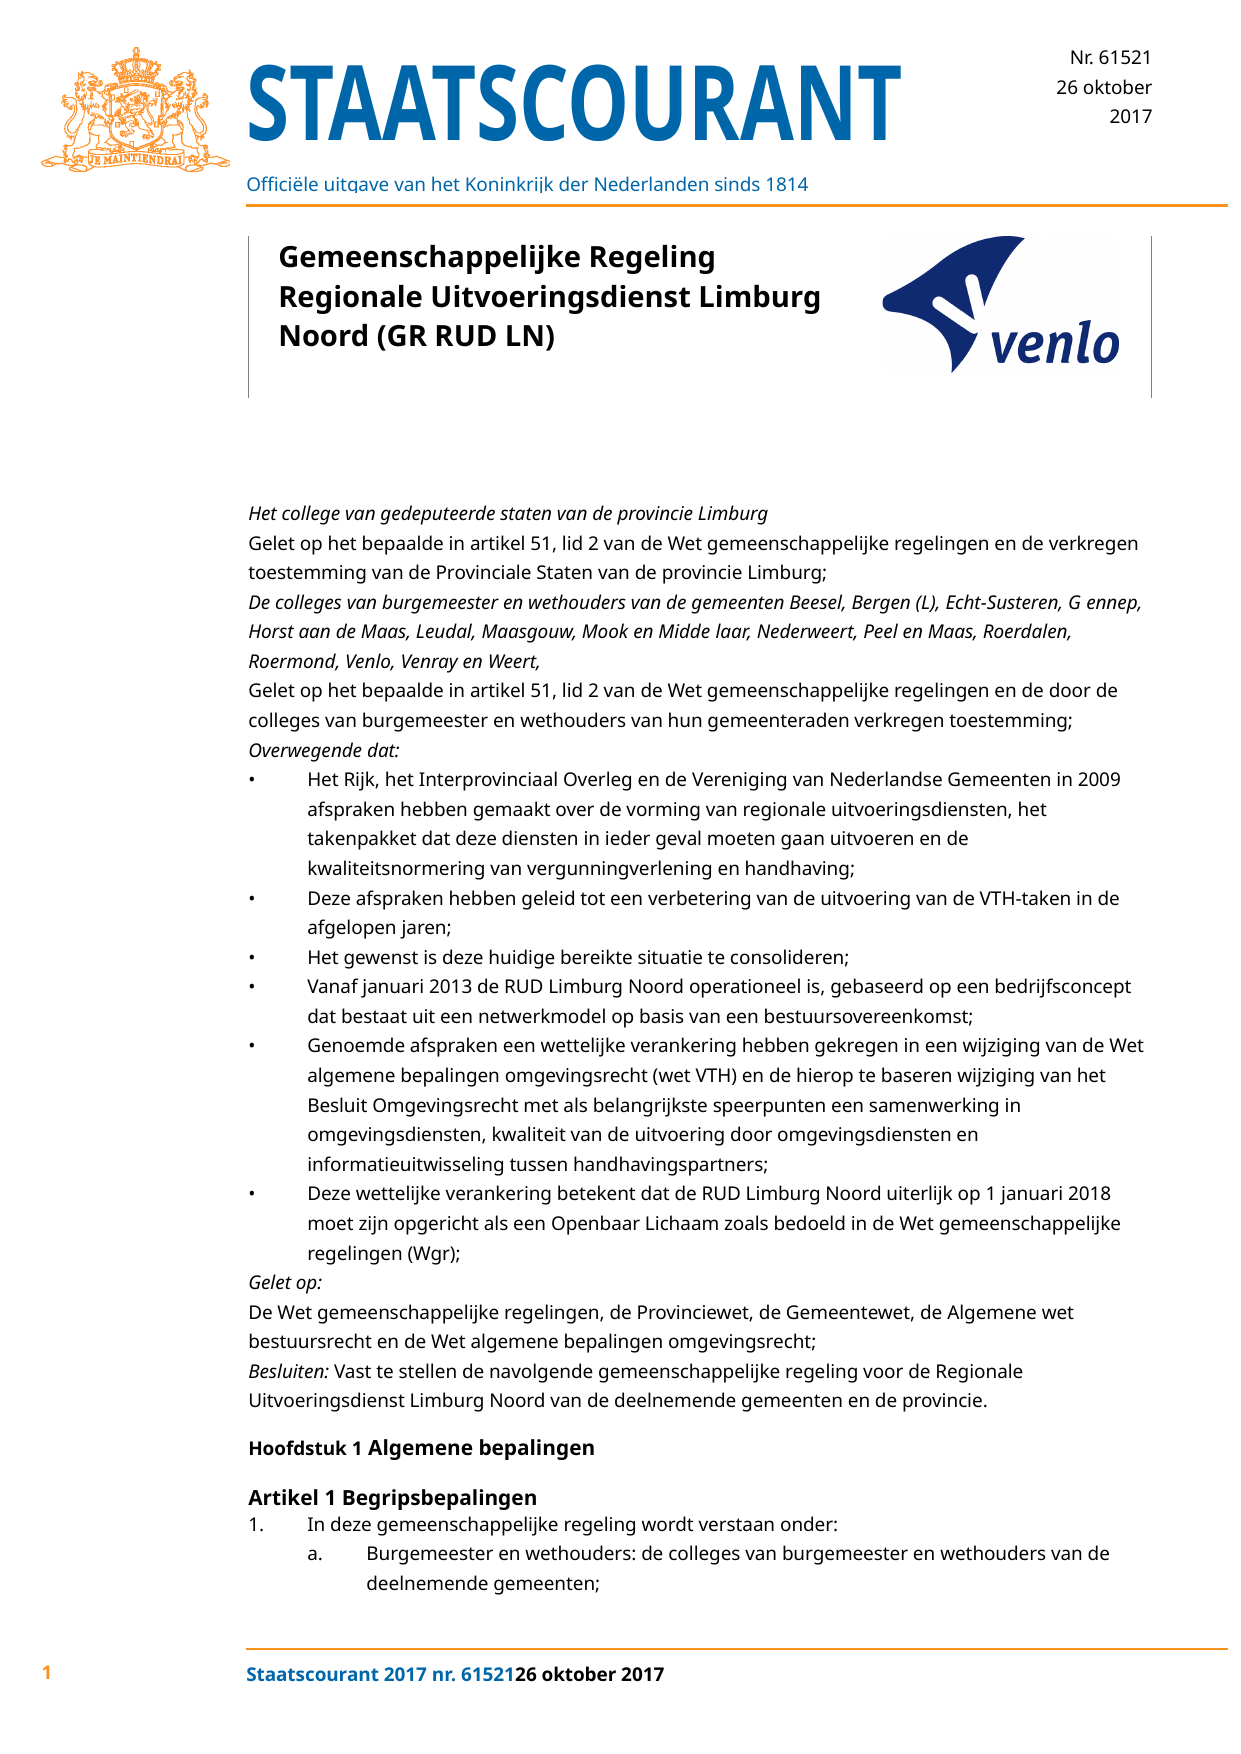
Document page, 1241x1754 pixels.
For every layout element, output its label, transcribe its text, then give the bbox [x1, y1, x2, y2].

text De Wet gemeenschappelijke regelingen, de Provinciewet, de Gemeentewet, de Algemene wet bestuursrecht en de Wet algemene bepalingen omgevingsrecht; [248, 1299, 1152, 1354]
text Hoofdstuk 1 Algemene bepalingen [248, 1433, 1152, 1462]
table_header Gemeenschappelijke Regeling Regionale Uitvoeringsdienst Limburg Noord (GR RUD LN) [249, 236, 850, 398]
list Burgemeester en wethouders: de colleges van burgemeester en wethouders van de deelnemende gemeenten; [307, 1541, 1152, 1596]
list Deze afspraken hebben geleid tot een verbetering van de uitvoering van de VTH-taken in de afgelopen jaren; [248, 885, 1152, 940]
text Gelet op het bepaalde in artikel 51, lid 2 van de Wet gemeenschappelijke regelingen en de door de colleges van burgemeester en wethouders van hun gemeenteraden verkregen toestemming; [248, 678, 1152, 733]
list Het gewenst is deze huidige bereikte situatie te consolideren; [248, 944, 1152, 970]
text Overwegende dat: [248, 737, 1152, 763]
list Vanaf januari 2013 de RUD Limburg Noord operationeel is, gebaseerd op een bedrijfsconcept dat bestaat uit een netwerkmodel op basis van een bestuursovereenkomst; [248, 973, 1152, 1029]
picture [41, 47, 231, 172]
list Genoemde afspraken een wettelijke verankering hebben gekregen in een wijziging van de Wet algemene bepalingen omgevingsrecht (wet VTH) en de hierop te baseren wijziging van het Besluit Omgevingsrecht met als belangrijkste speerpunten een samenwerking in omgevingsdiensten, kwaliteit van de uitvoering door omgevingsdiensten en informatieuitwisseling tussen handhavingspartners; [248, 1033, 1152, 1177]
text De colleges van burgemeester en wethouders van de gemeenten Beesel, Bergen (L), Echt-Susteren, G ennep, Horst aan de Maas, Leudal, Maasgouw, Mook en Midde laar, Nederweert, Peel en Maas, Roerdalen, Roermond, Venlo, Venray en Weert, [248, 589, 1152, 674]
picture [882, 236, 1119, 373]
list In deze gemeenschappelijke regeling wordt verstaan onder: [248, 1511, 1152, 1537]
text Gelet op: [248, 1269, 1152, 1295]
text Besluiten: Vast te stellen de navolgende gemeenschappelijke regeling voor de Regionale Uitvoeringsdienst Limburg Noord van de deelnemende gemeenten en de provincie. [248, 1358, 1152, 1413]
list Deze wettelijke verankering betekent dat de RUD Limburg Noord uiterlijk op 1 januari 2018 moet zijn opgericht als een Openbaar Lichaam zoals bedoeld in de Wet gemeenschappelijke regelingen (Wgr); [248, 1181, 1152, 1266]
text Gelet op het bepaalde in artikel 51, lid 2 van de Wet gemeenschappelijke regelingen en de verkregen toestemming van de Provinciale Staten van de provincie Limburg; [248, 530, 1152, 585]
table_header [850, 236, 1151, 398]
text Artikel 1 Begripsbepalingen [248, 1483, 1152, 1511]
list Het Rijk, het Interprovinciaal Overleg en de Vereniging van Nederlandse Gemeenten in 2009 afspraken hebben gemaakt over de vorming van regionale uitvoeringsdiensten, het takenpakket dat deze diensten in ieder geval moeten gaan uitvoeren en de kwaliteitsnormering van vergunningverlening en handhaving; [248, 766, 1152, 881]
text Het college van gedeputeerde staten van de provincie Limburg [248, 500, 1152, 526]
